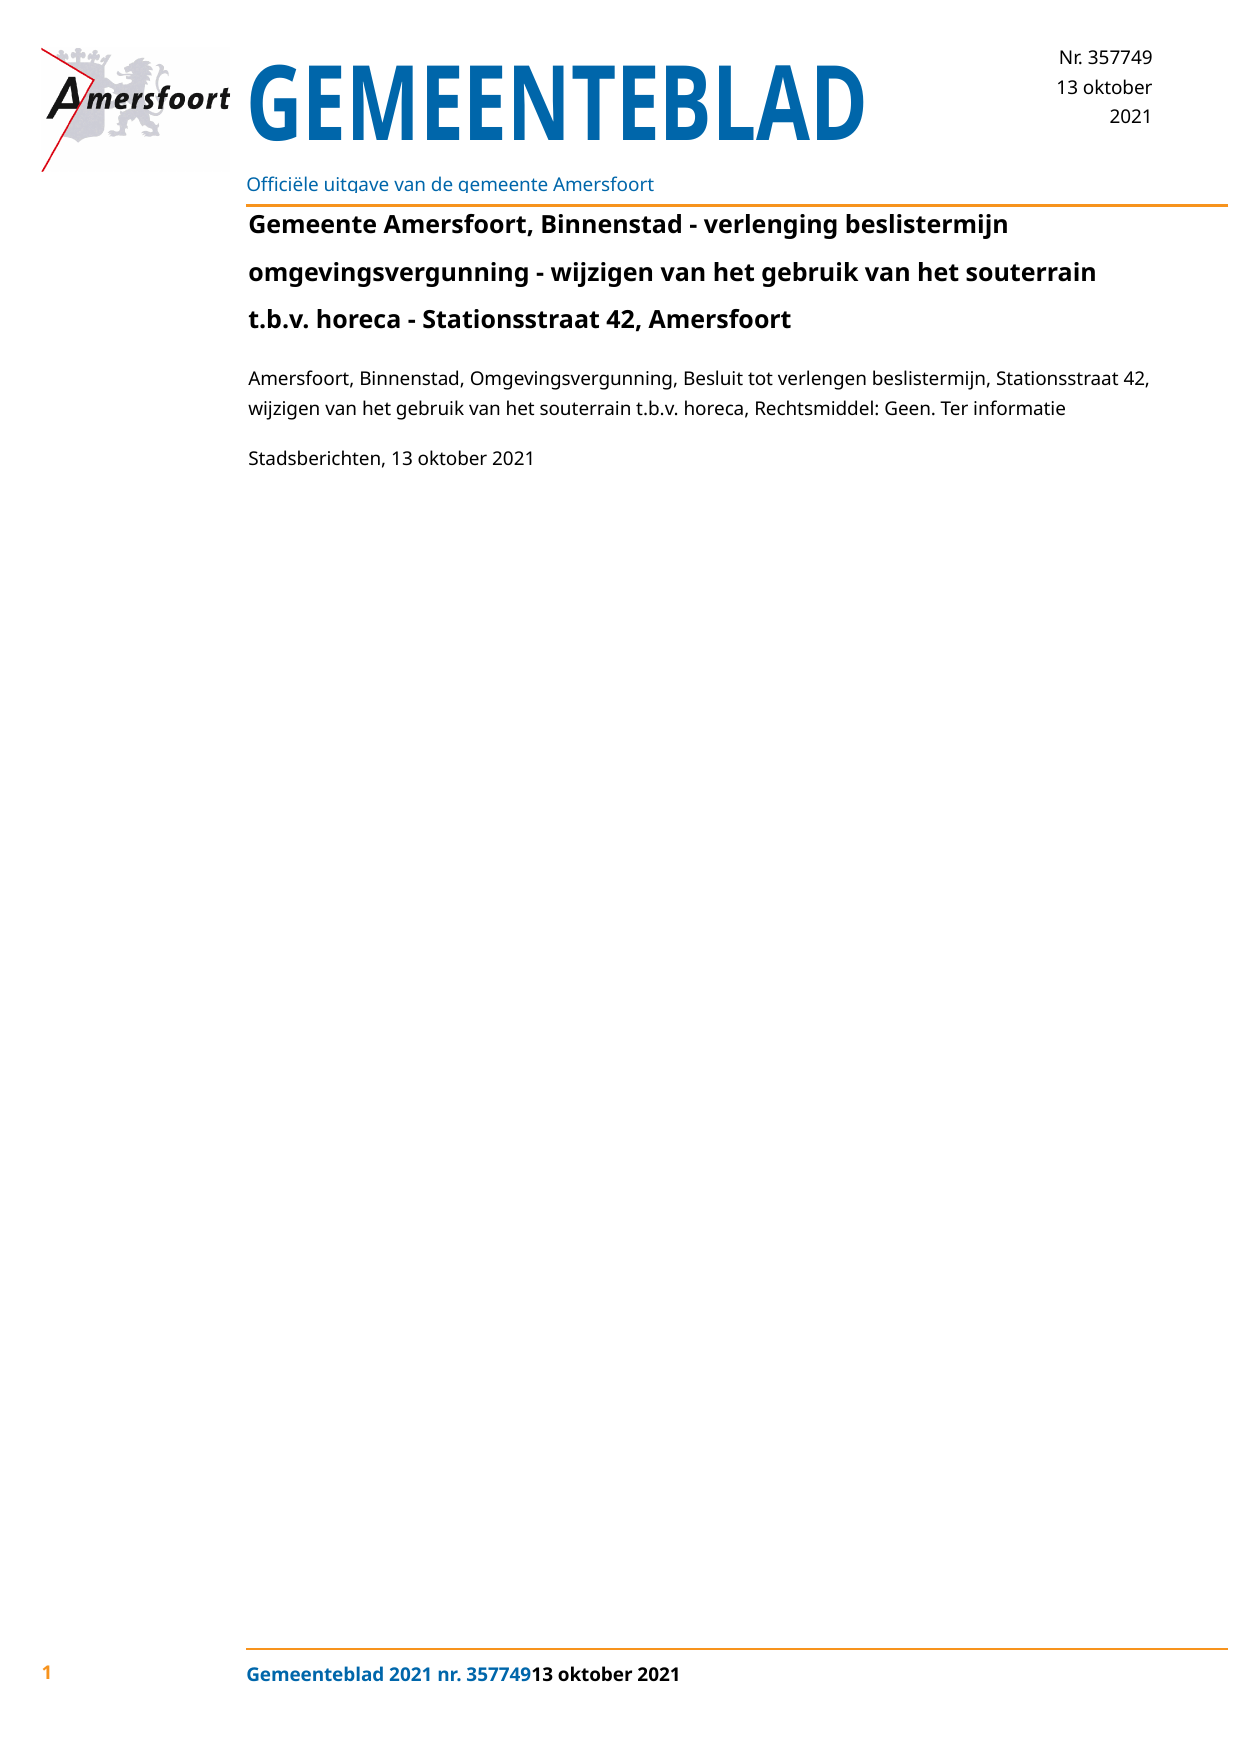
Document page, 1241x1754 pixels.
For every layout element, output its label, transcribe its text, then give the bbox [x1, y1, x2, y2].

picture [41, 47, 231, 172]
text Gemeente Amersfoort, Binnenstad - verlenging beslistermijn omgevingsvergunning - wijzigen van het gebruik van het souterrain t.b.v. horeca - Stationsstraat 42, Amersfoort [248, 207, 1152, 336]
text Stadsberichten, 13 oktober 2021 [248, 446, 1152, 471]
text Amersfoort, Binnenstad, Omgevingsvergunning, Besluit tot verlengen beslistermijn, Stationsstraat 42, wijzigen van het gebruik van het souterrain t.b.v. horeca, Rechtsmiddel: Geen. Ter informatie [248, 366, 1152, 421]
